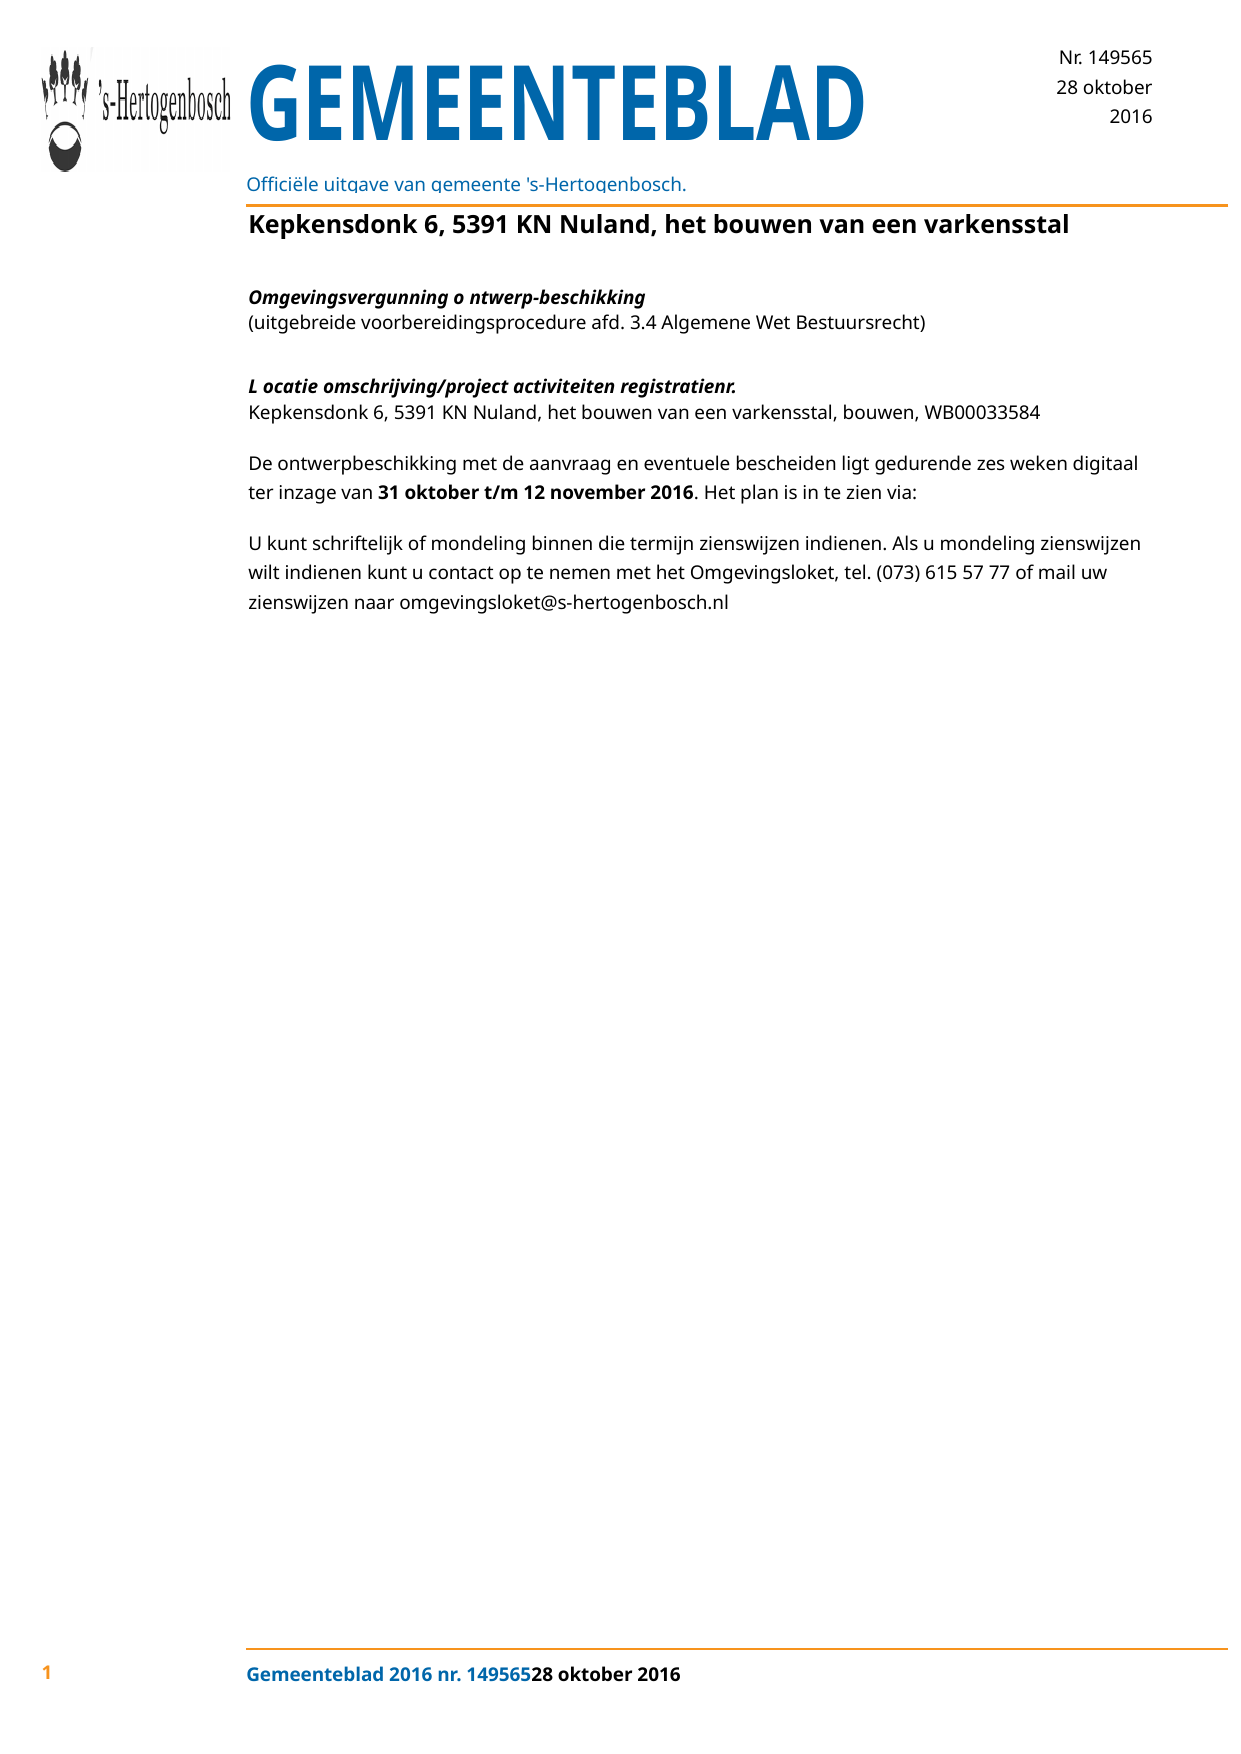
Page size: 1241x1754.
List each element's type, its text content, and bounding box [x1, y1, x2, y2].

text (uitgebreide voorbereidingsprocedure afd. 3.4 Algemene Wet Bestuursrecht) [248, 309, 1152, 335]
text L ocatie omschrijving/project activiteiten registratienr. [248, 373, 1152, 399]
text Kepkensdonk 6, 5391 KN Nuland, het bouwen van een varkensstal, bouwen, WB00033584 [248, 399, 1152, 425]
text Omgevingsvergunning o ntwerp-beschikking [248, 284, 1152, 309]
picture [41, 47, 231, 172]
text Kepkensdonk 6, 5391 KN Nuland, het bouwen van een varkensstal [248, 207, 1152, 241]
text De ontwerpbeschikking met de aanvraag en eventuele bescheiden ligt gedurende zes weken digitaal ter inzage van 31 oktober t/m 12 november 2016. Het plan is in te zien via: [248, 450, 1152, 505]
text U kunt schriftelijk of mondeling binnen die termijn zienswijzen indienen. Als u mondeling zienswijzen wilt indienen kunt u contact op te nemen met het Omgevingsloket, tel. (073) 615 57 77 of mail uw zienswijzen naar omgevingsloket@s-hertogenbosch.nl [248, 530, 1152, 614]
